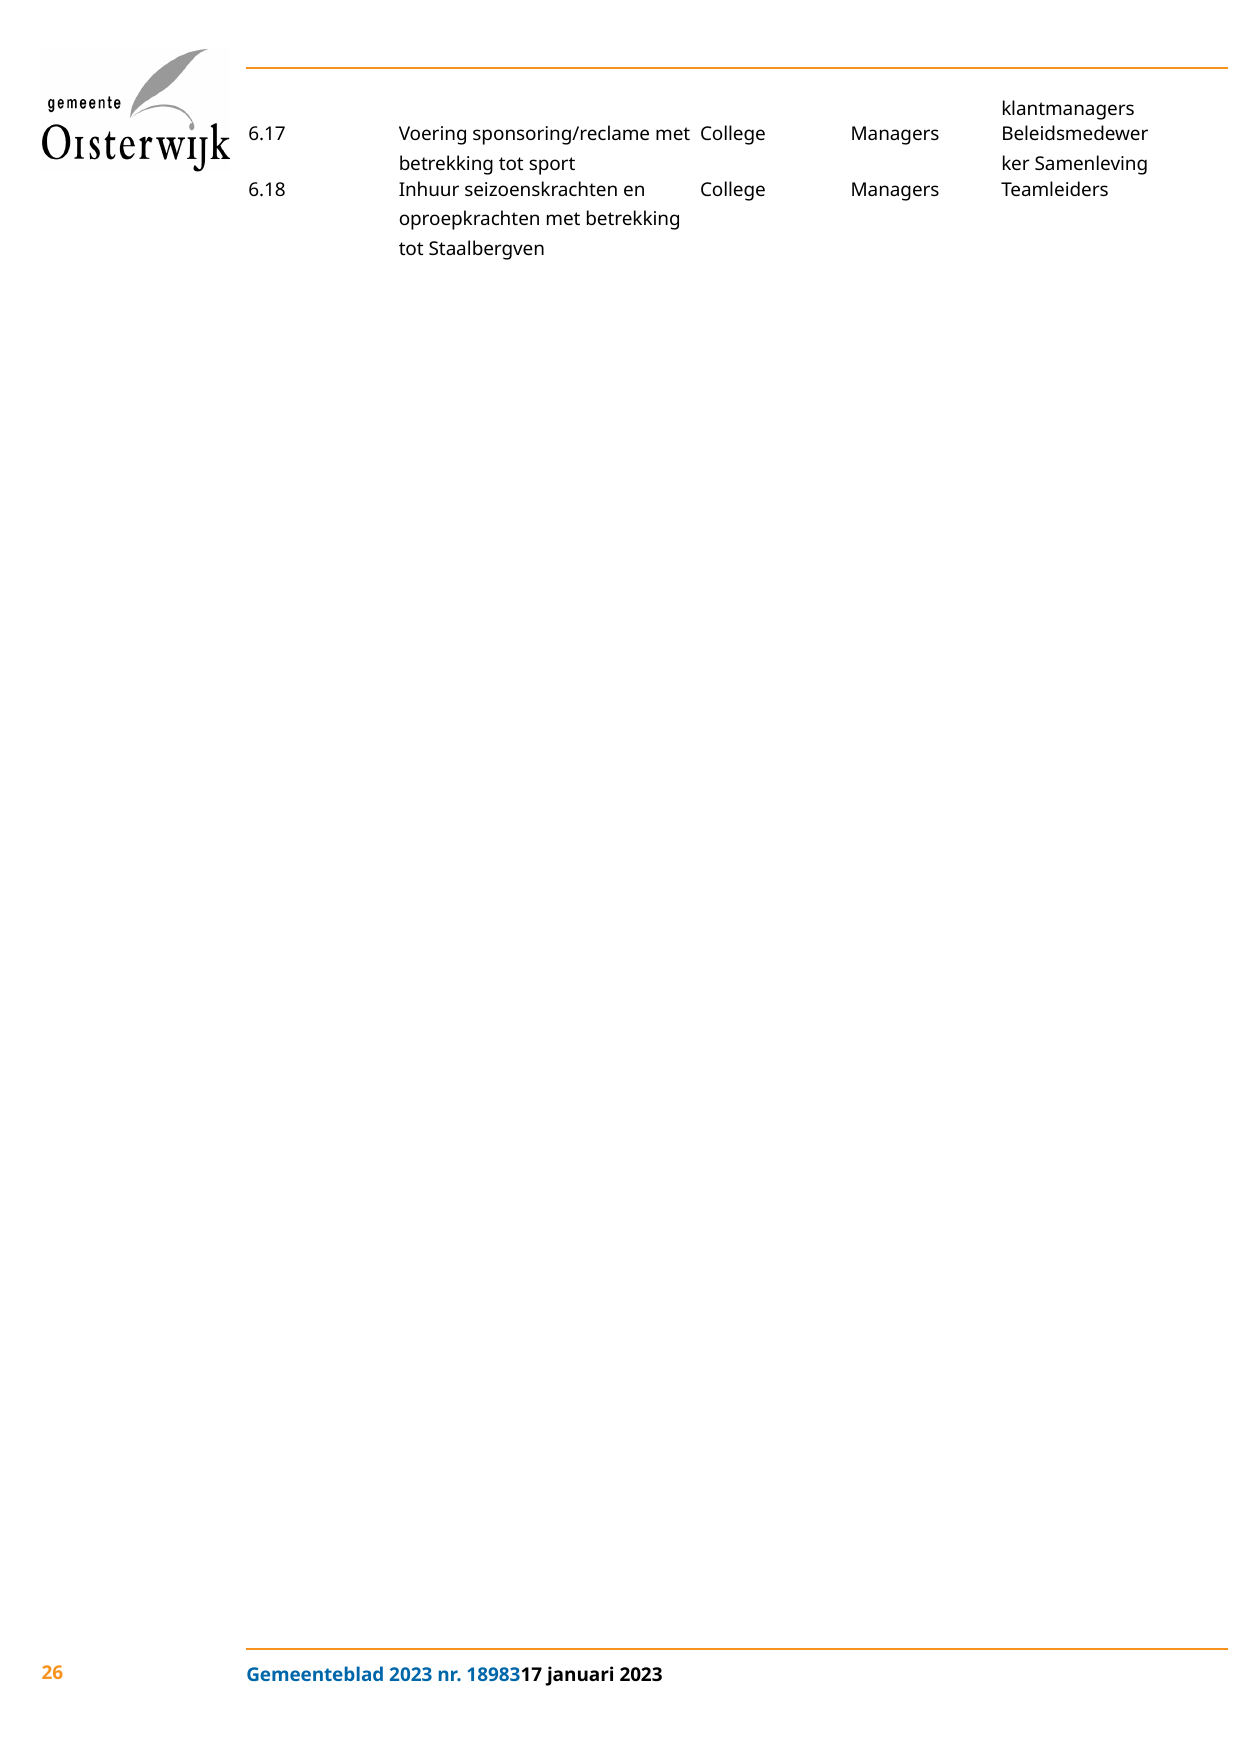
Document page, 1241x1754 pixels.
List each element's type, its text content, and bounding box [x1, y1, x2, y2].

table_cell College [700, 121, 850, 176]
table_cell Voering sponsoring/reclame met betrekking tot sport [399, 121, 700, 176]
table_cell Managers [850, 121, 1001, 176]
picture [41, 47, 231, 172]
table_cell klantmanagers [1001, 95, 1152, 121]
table_cell [700, 95, 850, 121]
table_cell Teamleiders [1001, 176, 1152, 261]
table_cell [850, 95, 1001, 121]
table_cell [248, 95, 398, 121]
table_cell Inhuur seizoenskrachten en oproepkrachten met betrekking tot Staalbergven [399, 176, 700, 261]
table_cell Beleidsmedewerker Samenleving [1001, 121, 1152, 176]
table_cell Managers [850, 176, 1001, 261]
table_cell 6.18 [248, 176, 398, 261]
table_cell College [700, 176, 850, 261]
table_cell [399, 95, 700, 121]
table_cell 6.17 [248, 121, 398, 176]
